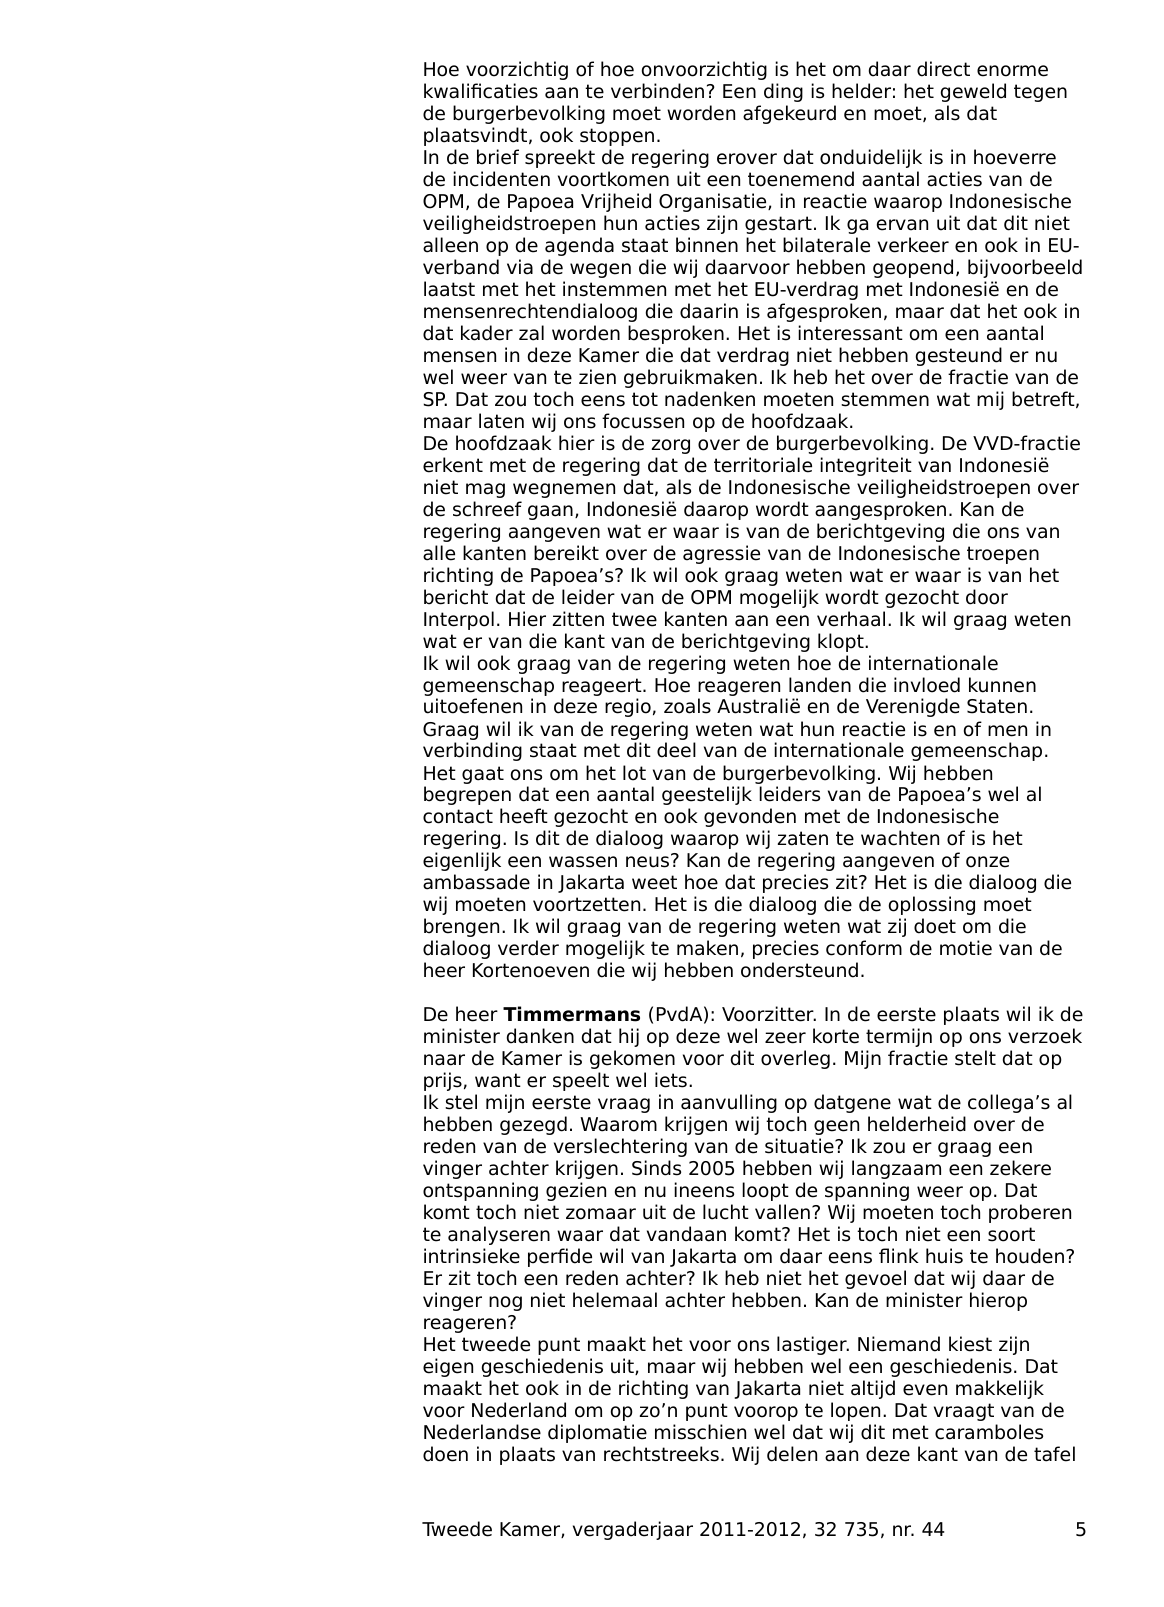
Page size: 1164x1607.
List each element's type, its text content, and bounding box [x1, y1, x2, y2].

text Ik stel mijn eerste vraag in aanvulling op datgene wat de collega’s al hebben gezegd. Waarom krijgen wij toch geen helderheid over de reden van de verslechtering van de situatie? Ik zou er graag een vinger achter krijgen. Sinds 2005 hebben wij langzaam een zekere ontspanning gezien en nu ineens loopt de spanning weer op. Dat komt toch niet zomaar uit de lucht vallen? Wij moeten toch proberen te analyseren waar dat vandaan komt? Het is toch niet een soort intrinsieke perfide wil van Jakarta om daar eens flink huis te houden? Er zit toch een reden achter? Ik heb niet het gevoel dat wij daar de vinger nog niet helemaal achter hebben. Kan de minister hierop reageren? [422, 1092, 1087, 1334]
text In de brief spreekt de regering erover dat onduidelijk is in hoeverre de incidenten voortkomen uit een toenemend aantal acties van de OPM, de Papoea Vrijheid Organisatie, in reactie waarop Indonesische veiligheidstroepen hun acties zijn gestart. Ik ga ervan uit dat dit niet alleen op de agenda staat binnen het bilaterale verkeer en ook in EU-verband via de wegen die wij daarvoor hebben geopend, bijvoorbeeld laatst met het instemmen met het EU-verdrag met Indonesië en de mensenrechtendialoog die daarin is afgesproken, maar dat het ook in dat kader zal worden besproken. Het is interessant om een aantal mensen in deze Kamer die dat verdrag niet hebben gesteund er nu wel weer van te zien gebruikmaken. Ik heb het over de fractie van de SP. Dat zou toch eens tot nadenken moeten stemmen wat mij betreft, maar laten wij ons focussen op de hoofdzaak. [422, 147, 1087, 433]
text Ik wil ook graag van de regering weten hoe de internationale gemeenschap reageert. Hoe reageren landen die invloed kunnen uitoefenen in deze regio, zoals Australië en de Verenigde Staten. Graag wil ik van de regering weten wat hun reactie is en of men in verbinding staat met dit deel van de internationale gemeenschap. [422, 652, 1087, 762]
text De heer Timmermans (PvdA): Voorzitter. In de eerste plaats wil ik de minister danken dat hij op deze wel zeer korte termijn op ons verzoek naar de Kamer is gekomen voor dit overleg. Mijn fractie stelt dat op prijs, want er speelt wel iets. [422, 1004, 1087, 1092]
text Hoe voorzichtig of hoe onvoorzichtig is het om daar direct enorme kwalificaties aan te verbinden? Een ding is helder: het geweld tegen de burgerbevolking moet worden afgekeurd en moet, als dat plaatsvindt, ook stoppen. [422, 59, 1087, 147]
text Het gaat ons om het lot van de burgerbevolking. Wij hebben begrepen dat een aantal geestelijk leiders van de Papoea’s wel al contact heeft gezocht en ook gevonden met de Indonesische regering. Is dit de dialoog waarop wij zaten te wachten of is het eigenlijk een wassen neus? Kan de regering aangeven of onze ambassade in Jakarta weet hoe dat precies zit? Het is die dialoog die wij moeten voortzetten. Het is die dialoog die de oplossing moet brengen. Ik wil graag van de regering weten wat zij doet om die dialoog verder mogelijk te maken, precies conform de motie van de heer Kortenoeven die wij hebben ondersteund. [422, 762, 1087, 982]
text De hoofdzaak hier is de zorg over de burgerbevolking. De VVD-fractie erkent met de regering dat de territoriale integriteit van Indonesië niet mag wegnemen dat, als de Indonesische veiligheidstroepen over de schreef gaan, Indonesië daarop wordt aangesproken. Kan de regering aangeven wat er waar is van de berichtgeving die ons van alle kanten bereikt over de agressie van de Indonesische troepen richting de Papoea’s? Ik wil ook graag weten wat er waar is van het bericht dat de leider van de OPM mogelijk wordt gezocht door Interpol. Hier zitten twee kanten aan een verhaal. Ik wil graag weten wat er van die kant van de berichtgeving klopt. [422, 433, 1087, 652]
text Het tweede punt maakt het voor ons lastiger. Niemand kiest zijn eigen geschiedenis uit, maar wij hebben wel een geschiedenis. Dat maakt het ook in de richting van Jakarta niet altijd even makkelijk voor Nederland om op zo’n punt voorop te lopen. Dat vraagt van de Nederlandse diplomatie misschien wel dat wij dit met caramboles doen in plaats van rechtstreeks. Wij delen aan deze kant van de tafel [422, 1334, 1087, 1466]
